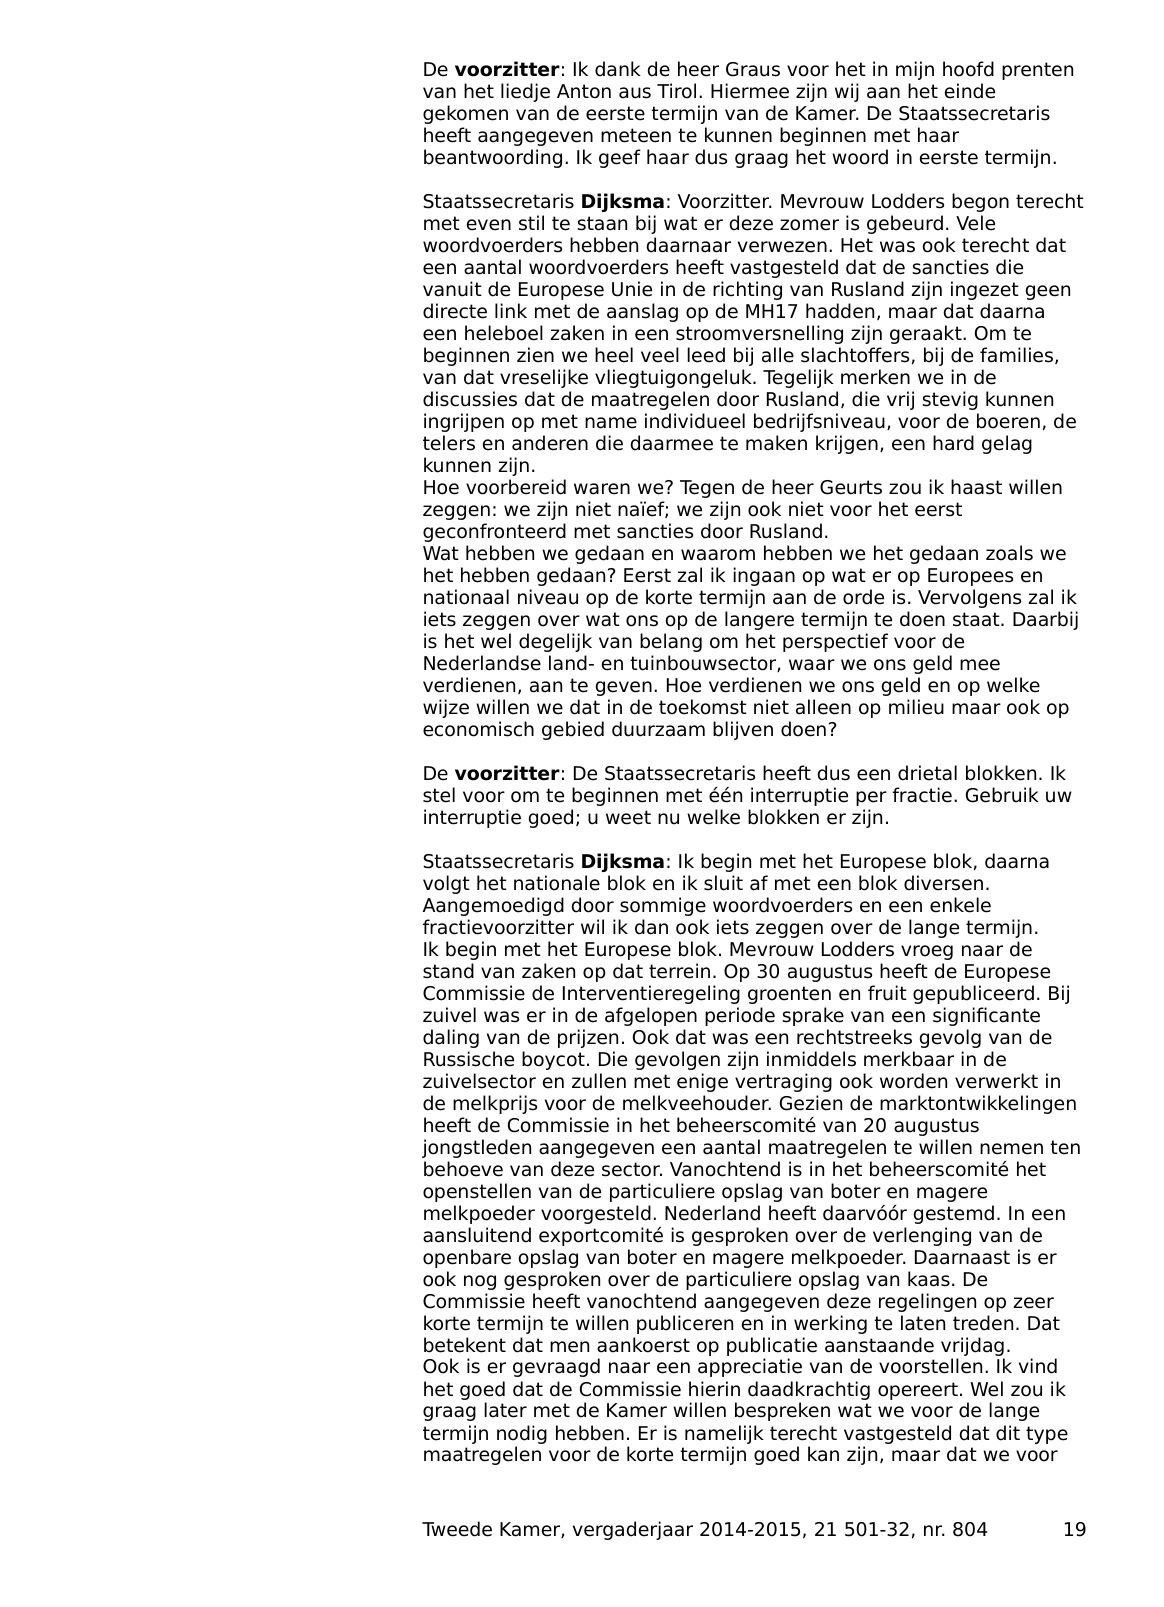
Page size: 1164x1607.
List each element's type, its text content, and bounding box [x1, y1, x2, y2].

text Staatssecretaris Dijksma: Voorzitter. Mevrouw Lodders begon terecht met even stil te staan bij wat er deze zomer is gebeurd. Vele woordvoerders hebben daarnaar verwezen. Het was ook terecht dat een aantal woordvoerders heeft vastgesteld dat de sancties die vanuit de Europese Unie in de richting van Rusland zijn ingezet geen directe link met de aanslag op de MH17 hadden, maar dat daarna een heleboel zaken in een stroomversnelling zijn geraakt. Om te beginnen zien we heel veel leed bij alle slachtoffers, bij de families, van dat vreselijke vliegtuigongeluk. Tegelijk merken we in de discussies dat de maatregelen door Rusland, die vrij stevig kunnen ingrijpen op met name individueel bedrijfsniveau, voor de boeren, de telers en anderen die daarmee te maken krijgen, een hard gelag kunnen zijn. [422, 191, 1087, 477]
text Wat hebben we gedaan en waarom hebben we het gedaan zoals we het hebben gedaan? Eerst zal ik ingaan op wat er op Europees en nationaal niveau op de korte termijn aan de orde is. Vervolgens zal ik iets zeggen over wat ons op de langere termijn te doen staat. Daarbij is het wel degelijk van belang om het perspectief voor de Nederlandse land- en tuinbouwsector, waar we ons geld mee verdienen, aan te geven. Hoe verdienen we ons geld en op welke wijze willen we dat in de toekomst niet alleen op milieu maar ook op economisch gebied duurzaam blijven doen? [422, 543, 1087, 741]
text De voorzitter: Ik dank de heer Graus voor het in mijn hoofd prenten van het liedje Anton aus Tirol. Hiermee zijn wij aan het einde gekomen van de eerste termijn van de Kamer. De Staatssecretaris heeft aangegeven meteen te kunnen beginnen met haar beantwoording. Ik geef haar dus graag het woord in eerste termijn. [422, 59, 1087, 169]
text De voorzitter: De Staatssecretaris heeft dus een drietal blokken. Ik stel voor om te beginnen met één interruptie per fractie. Gebruik uw interruptie goed; u weet nu welke blokken er zijn. [422, 763, 1087, 829]
text Staatssecretaris Dijksma: Ik begin met het Europese blok, daarna volgt het nationale blok en ik sluit af met een blok diversen. Aangemoedigd door sommige woordvoerders en een enkele fractievoorzitter wil ik dan ook iets zeggen over de lange termijn. [422, 851, 1087, 939]
text Hoe voorbereid waren we? Tegen de heer Geurts zou ik haast willen zeggen: we zijn niet naïef; we zijn ook niet voor het eerst geconfronteerd met sancties door Rusland. [422, 477, 1087, 543]
text Ook is er gevraagd naar een appreciatie van de voorstellen. Ik vind het goed dat de Commissie hierin daadkrachtig opereert. Wel zou ik graag later met de Kamer willen bespreken wat we voor de lange termijn nodig hebben. Er is namelijk terecht vastgesteld dat dit type maatregelen voor de korte termijn goed kan zijn, maar dat we voor [422, 1356, 1087, 1466]
text Ik begin met het Europese blok. Mevrouw Lodders vroeg naar de stand van zaken op dat terrein. Op 30 augustus heeft de Europese Commissie de Interventieregeling groenten en fruit gepubliceerd. Bij zuivel was er in de afgelopen periode sprake van een significante daling van de prijzen. Ook dat was een rechtstreeks gevolg van de Russische boycot. Die gevolgen zijn inmiddels merkbaar in de zuivelsector en zullen met enige vertraging ook worden verwerkt in de melkprijs voor de melkveehouder. Gezien de marktontwikkelingen heeft de Commissie in het beheerscomité van 20 augustus jongstleden aangegeven een aantal maatregelen te willen nemen ten behoeve van deze sector. Vanochtend is in het beheerscomité het openstellen van de particuliere opslag van boter en magere melkpoeder voorgesteld. Nederland heeft daarvóór gestemd. In een aansluitend exportcomité is gesproken over de verlenging van de openbare opslag van boter en magere melkpoeder. Daarnaast is er ook nog gesproken over de particuliere opslag van kaas. De Commissie heeft vanochtend aangegeven deze regelingen op zeer korte termijn te willen publiceren en in werking te laten treden. Dat betekent dat men aankoerst op publicatie aanstaande vrijdag. [422, 939, 1087, 1356]
